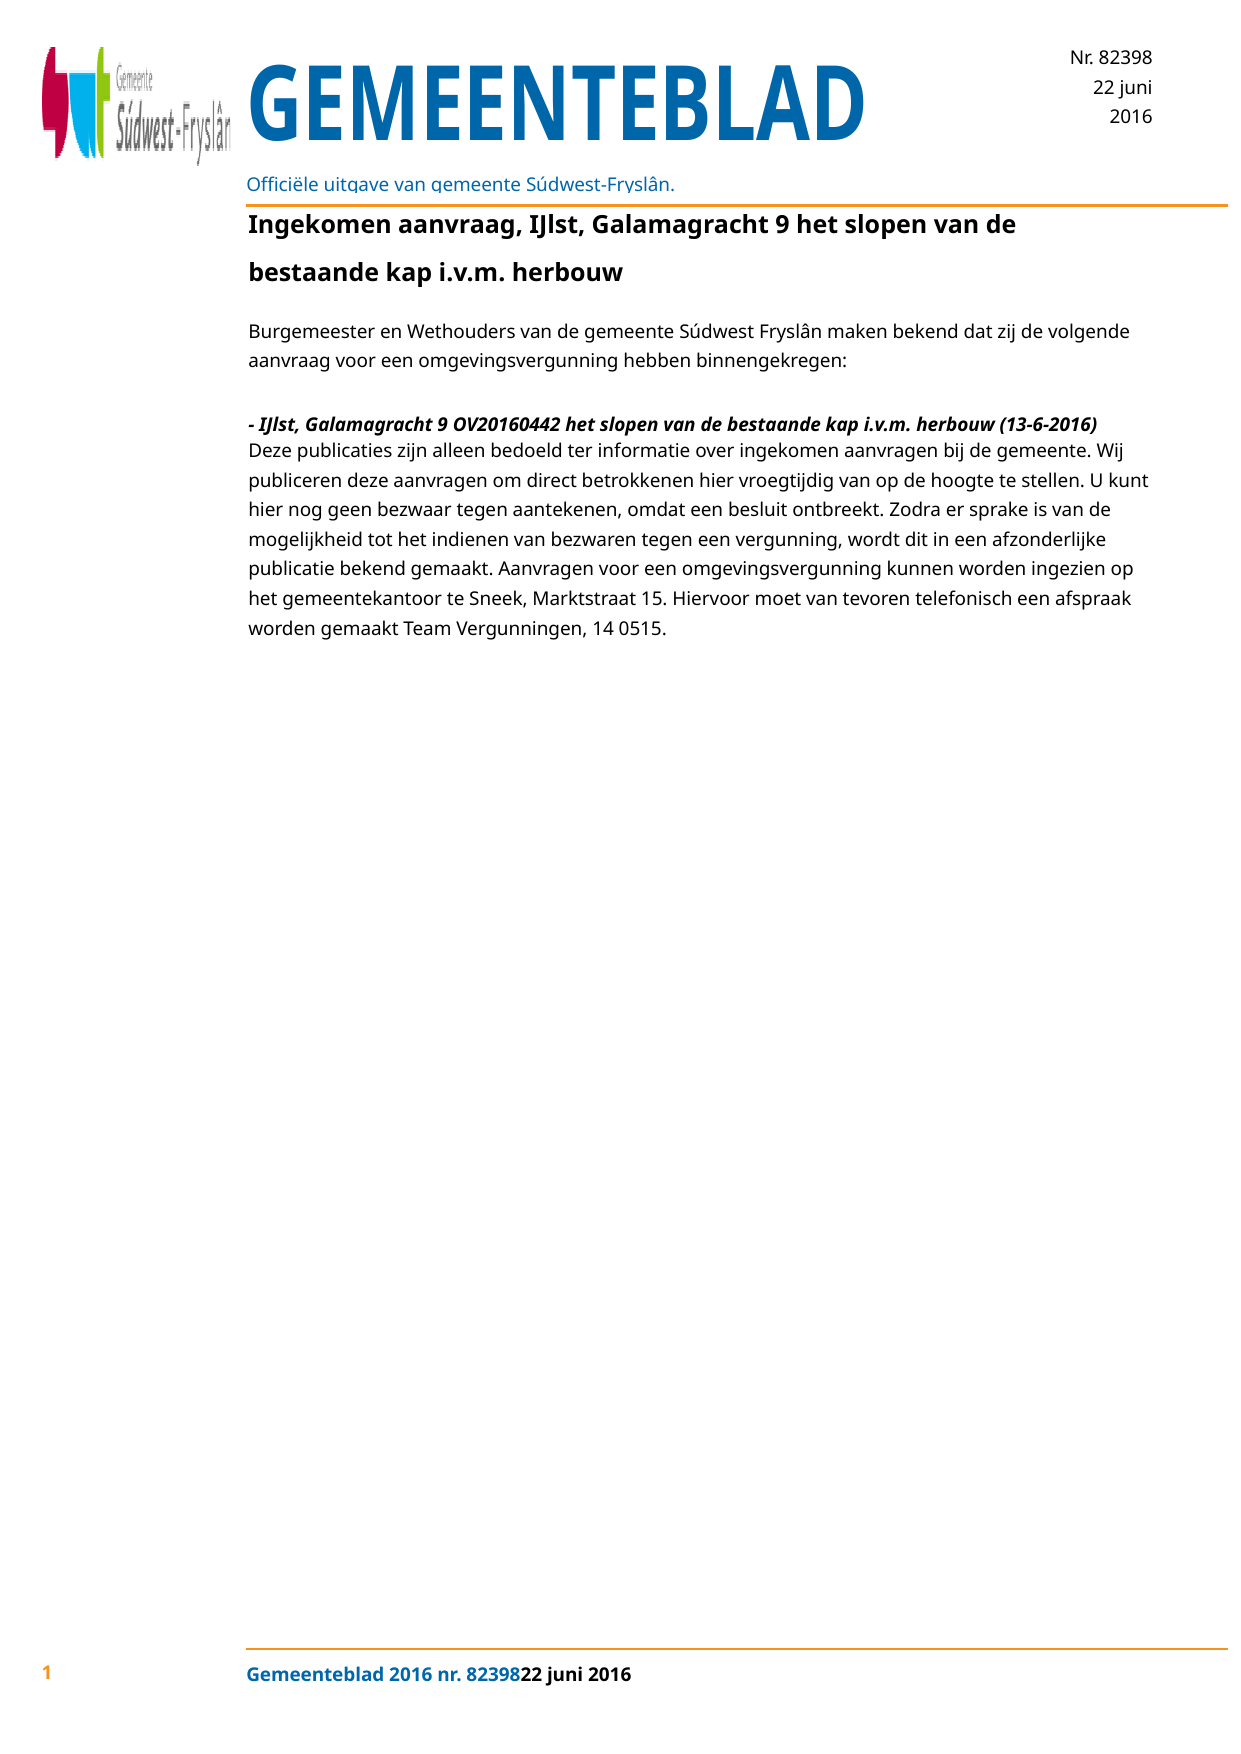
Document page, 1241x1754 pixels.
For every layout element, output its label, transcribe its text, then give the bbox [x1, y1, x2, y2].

text - IJlst, Galamagracht 9 OV20160442 het slopen van de bestaande kap i.v.m. herbouw (13-6-2016) [248, 411, 1152, 437]
text Ingekomen aanvraag, IJlst, Galamagracht 9 het slopen van de bestaande kap i.v.m. herbouw [248, 207, 1152, 288]
picture [41, 47, 231, 172]
text Burgemeester en Wethouders van de gemeente Súdwest Fryslân maken bekend dat zij de volgende aanvraag voor een omgevingsvergunning hebben binnengekregen: [248, 318, 1152, 373]
text Deze publicaties zijn alleen bedoeld ter informatie over ingekomen aanvragen bij de gemeente. Wij publiceren deze aanvragen om direct betrokkenen hier vroegtijdig van op de hoogte te stellen. U kunt hier nog geen bezwaar tegen aantekenen, omdat een besluit ontbreekt. Zodra er sprake is van de mogelijkheid tot het indienen van bezwaren tegen een vergunning, wordt dit in een afzonderlijke publicatie bekend gemaakt. Aanvragen voor een omgevingsvergunning kunnen worden ingezien op het gemeentekantoor te Sneek, Marktstraat 15. Hiervoor moet van tevoren telefonisch een afspraak worden gemaakt Team Vergunningen, 14 0515. [248, 437, 1152, 640]
